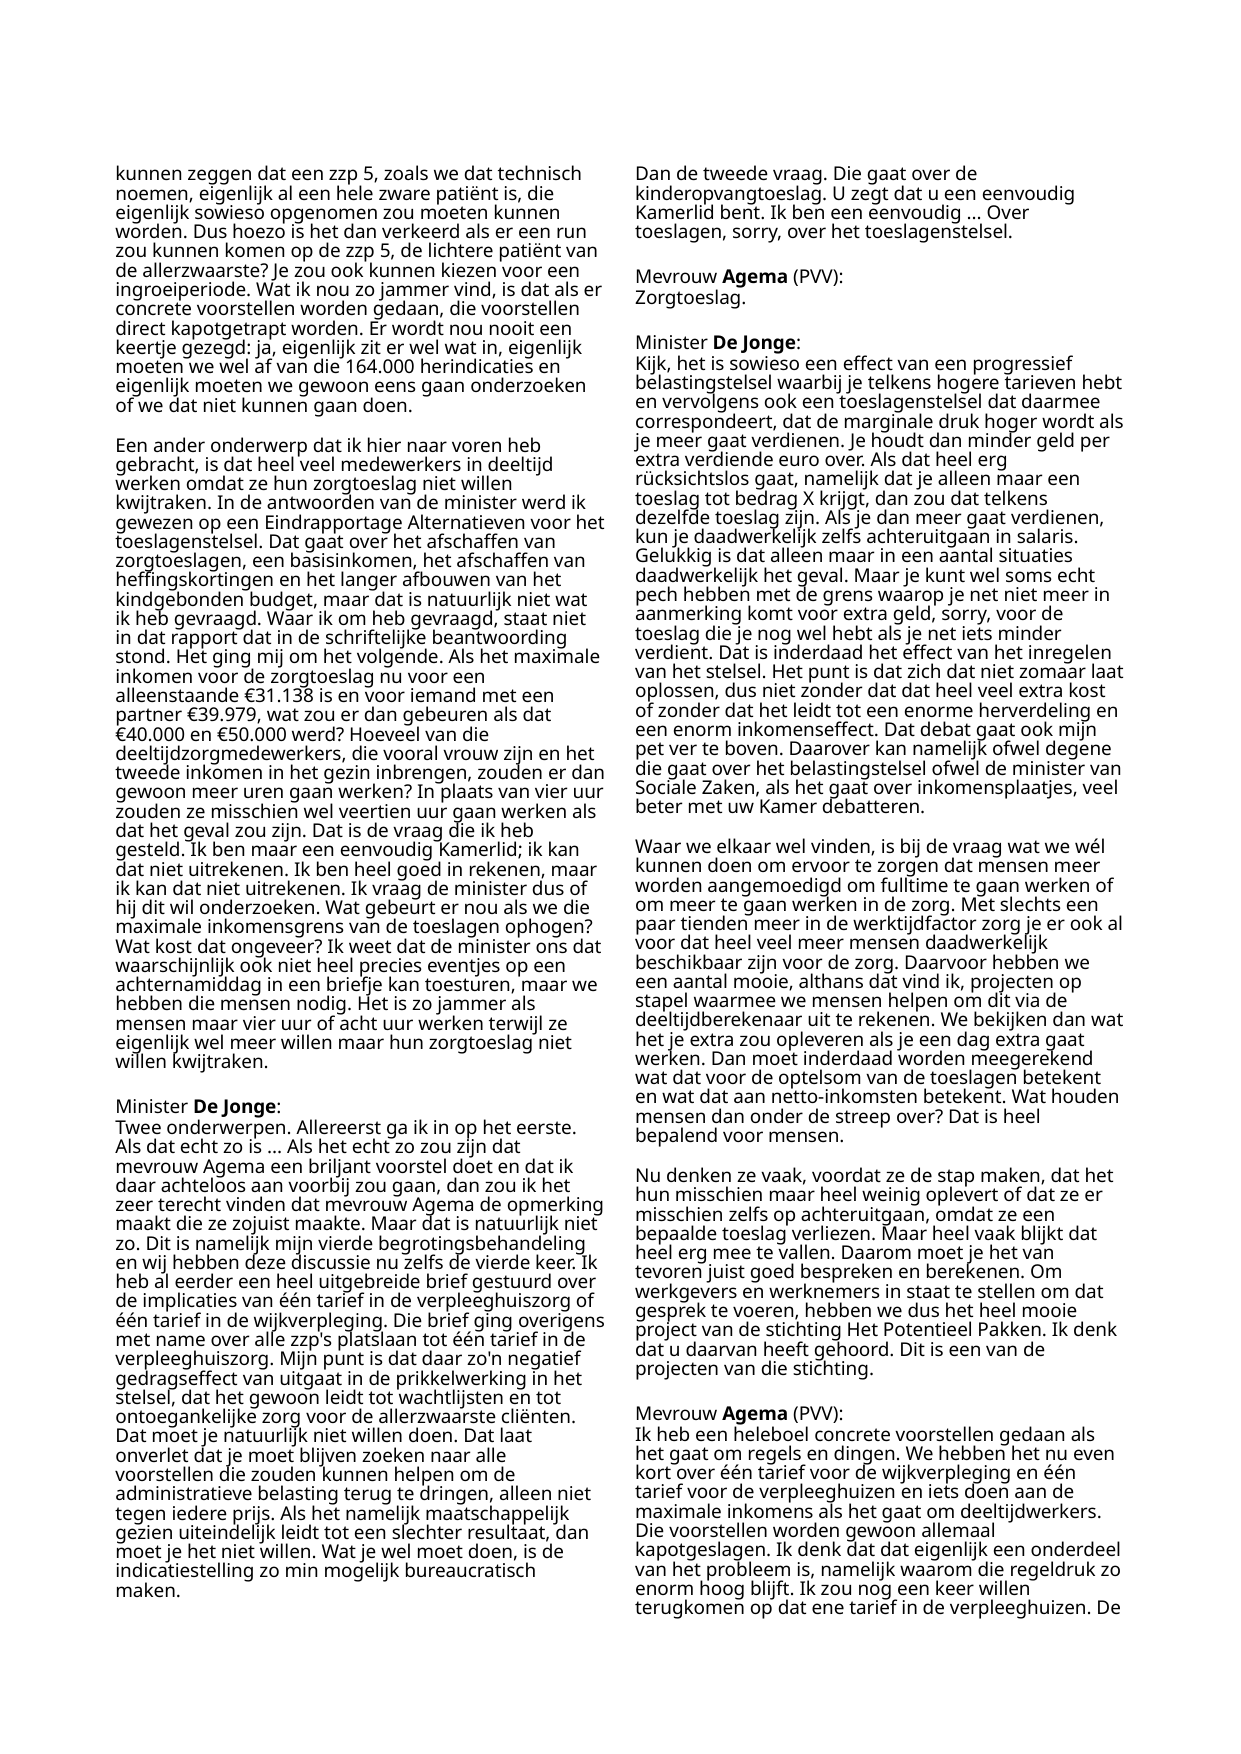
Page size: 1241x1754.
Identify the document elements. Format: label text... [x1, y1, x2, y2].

text Kijk, het is sowieso een effect van een progressief belastingstelsel waarbij je telkens hogere tarieven hebt en vervolgens ook een toeslagenstelsel dat daarmee correspondeert, dat de marginale druk hoger wordt als je meer gaat verdienen. Je houdt dan minder geld per extra verdiende euro over. Als dat heel erg rücksichtslos gaat, namelijk dat je alleen maar een toeslag tot bedrag X krijgt, dan zou dat telkens dezelfde toeslag zijn. Als je dan meer gaat verdienen, kun je daadwerkelijk zelfs achteruitgaan in salaris. Gelukkig is dat alleen maar in een aantal situaties daadwerkelijk het geval. Maar je kunt wel soms echt pech hebben met de grens waarop je net niet meer in aanmerking komt voor extra geld, sorry, voor de toeslag die je nog wel hebt als je net iets minder verdient. Dat is inderdaad het effect van het inregelen van het stelsel. Het punt is dat zich dat niet zomaar laat oplossen, dus niet zonder dat dat heel veel extra kost of zonder dat het leidt tot een enorme herverdeling en een enorm inkomenseffect. Dat debat gaat ook mijn pet ver te boven. Daarover kan namelijk ofwel degene die gaat over het belastingstelsel ofwel de minister van Sociale Zaken, als het gaat over inkomensplaatjes, veel beter met uw Kamer debatteren. [635, 355, 1125, 817]
text Dan de tweede vraag. Die gaat over de kinderopvangtoeslag. U zegt dat u een eenvoudig Kamerlid bent. Ik ben een eenvoudig ... Over toeslagen, sorry, over het toeslagenstelsel. [635, 165, 1125, 242]
text Nu denken ze vaak, voordat ze de stap maken, dat het hun misschien maar heel weinig oplevert of dat ze er misschien zelfs op achteruitgaan, omdat ze een bepaalde toeslag verliezen. Maar heel vaak blijkt dat heel erg mee te vallen. Daarom moet je het van tevoren juist goed bespreken en berekenen. Om werkgevers en werknemers in staat te stellen om dat gesprek te voeren, hebben we dus het heel mooie project van de stichting Het Potentieel Pakken. Ik denk dat u daarvan heeft gehoord. Dit is een van de projecten van die stichting. [635, 1167, 1125, 1379]
text Ik heb een heleboel concrete voorstellen gedaan als het gaat om regels en dingen. We hebben het nu even kort over één tarief voor de wijkverpleging en één tarief voor de verpleeghuizen en iets doen aan de maximale inkomens als het gaat om deeltijdwerkers. Die voorstellen worden gewoon allemaal kapotgeslagen. Ik denk dat dat eigenlijk een onderdeel van het probleem is, namelijk waarom die regeldruk zo enorm hoog blijft. Ik zou nog een keer willen terugkomen op dat ene tarief in de verpleeghuizen. De [635, 1426, 1125, 1618]
text Twee onderwerpen. Allereerst ga ik in op het eerste. Als dat echt zo is ... Als het echt zo zou zijn dat mevrouw Agema een briljant voorstel doet en dat ik daar achteloos aan voorbij zou gaan, dan zou ik het zeer terecht vinden dat mevrouw Agema de opmerking maakt die ze zojuist maakte. Maar dat is natuurlijk niet zo. Dit is namelijk mijn vierde begrotingsbehandeling en wij hebben deze discussie nu zelfs de vierde keer. Ik heb al eerder een heel uitgebreide brief gestuurd over de implicaties van één tarief in de verpleeghuiszorg of één tarief in de wijkverpleging. Die brief ging overigens met name over alle zzp's platslaan tot één tarief in de verpleeghuiszorg. Mijn punt is dat daar zo'n negatief gedragseffect van uitgaat in de prikkelwerking in het stelsel, dat het gewoon leidt tot wachtlijsten en tot ontoegankelijke zorg voor de allerzwaarste cliënten. Dat moet je natuurlijk niet willen doen. Dat laat onverlet dat je moet blijven zoeken naar alle voorstellen die zouden kunnen helpen om de administratieve belasting terug te dringen, alleen niet tegen iedere prijs. Als het namelijk maatschappelijk gezien uiteindelijk leidt tot een slechter resultaat, dan moet je het niet willen. Wat je wel moet doen, is de indicatiestelling zo min mogelijk bureaucratisch maken. [115, 1119, 605, 1601]
text Mevrouw Agema (PVV): [635, 263, 1125, 289]
text Zorgtoeslag. [635, 289, 1125, 308]
text Waar we elkaar wel vinden, is bij de vraag wat we wél kunnen doen om ervoor te zorgen dat mensen meer worden aangemoedigd om fulltime te gaan werken of om meer te gaan werken in de zorg. Met slechts een paar tienden meer in de werktijdfactor zorg je er ook al voor dat heel veel meer mensen daadwerkelijk beschikbaar zijn voor de zorg. Daarvoor hebben we een aantal mooie, althans dat vind ik, projecten op stapel waarmee we mensen helpen om dit via de deeltijdberekenaar uit te rekenen. We bekijken dan wat het je extra zou opleveren als je een dag extra gaat werken. Dan moet inderdaad worden meegerekend wat dat voor de optelsom van de toeslagen betekent en wat dat aan netto-inkomsten betekent. Wat houden mensen dan onder de streep over? Dat is heel bepalend voor mensen. [635, 838, 1125, 1146]
text Minister De Jonge: [115, 1093, 605, 1119]
text Mevrouw Agema (PVV): [635, 1400, 1125, 1426]
text Minister De Jonge: [635, 329, 1125, 355]
text kunnen zeggen dat een zzp 5, zoals we dat technisch noemen, eigenlijk al een hele zware patiënt is, die eigenlijk sowieso opgenomen zou moeten kunnen worden. Dus hoezo is het dan verkeerd als er een run zou kunnen komen op de zzp 5, de lichtere patiënt van de allerzwaarste? Je zou ook kunnen kiezen voor een ingroeiperiode. Wat ik nou zo jammer vind, is dat als er concrete voorstellen worden gedaan, die voorstellen direct kapotgetrapt worden. Er wordt nou nooit een keertje gezegd: ja, eigenlijk zit er wel wat in, eigenlijk moeten we wel af van die 164.000 herindicaties en eigenlijk moeten we gewoon eens gaan onderzoeken of we dat niet kunnen gaan doen. [115, 165, 605, 416]
text Een ander onderwerp dat ik hier naar voren heb gebracht, is dat heel veel medewerkers in deeltijd werken omdat ze hun zorgtoeslag niet willen kwijtraken. In de antwoorden van de minister werd ik gewezen op een Eindrapportage Alternatieven voor het toeslagenstelsel. Dat gaat over het afschaffen van zorgtoeslagen, een basisinkomen, het afschaffen van heffingskortingen en het langer afbouwen van het kindgebonden budget, maar dat is natuurlijk niet wat ik heb gevraagd. Waar ik om heb gevraagd, staat niet in dat rapport dat in de schriftelijke beantwoording stond. Het ging mij om het volgende. Als het maximale inkomen voor de zorgtoeslag nu voor een alleenstaande €31.138 is en voor iemand met een partner €39.979, wat zou er dan gebeuren als dat €40.000 en €50.000 werd? Hoeveel van die deeltijdzorgmedewerkers, die vooral vrouw zijn en het tweede inkomen in het gezin inbrengen, zouden er dan gewoon meer uren gaan werken? In plaats van vier uur zouden ze misschien wel veertien uur gaan werken als dat het geval zou zijn. Dat is de vraag die ik heb gesteld. Ik ben maar een eenvoudig Kamerlid; ik kan dat niet uitrekenen. Ik ben heel goed in rekenen, maar ik kan dat niet uitrekenen. Ik vraag de minister dus of hij dit wil onderzoeken. Wat gebeurt er nou als we die maximale inkomensgrens van de toeslagen ophogen? Wat kost dat ongeveer? Ik weet dat de minister ons dat waarschijnlijk ook niet heel precies eventjes op een achternamiddag in een briefje kan toesturen, maar we hebben die mensen nodig. Het is zo jammer als mensen maar vier uur of acht uur werken terwijl ze eigenlijk wel meer willen maar hun zorgtoeslag niet willen kwijtraken. [115, 437, 605, 1072]
